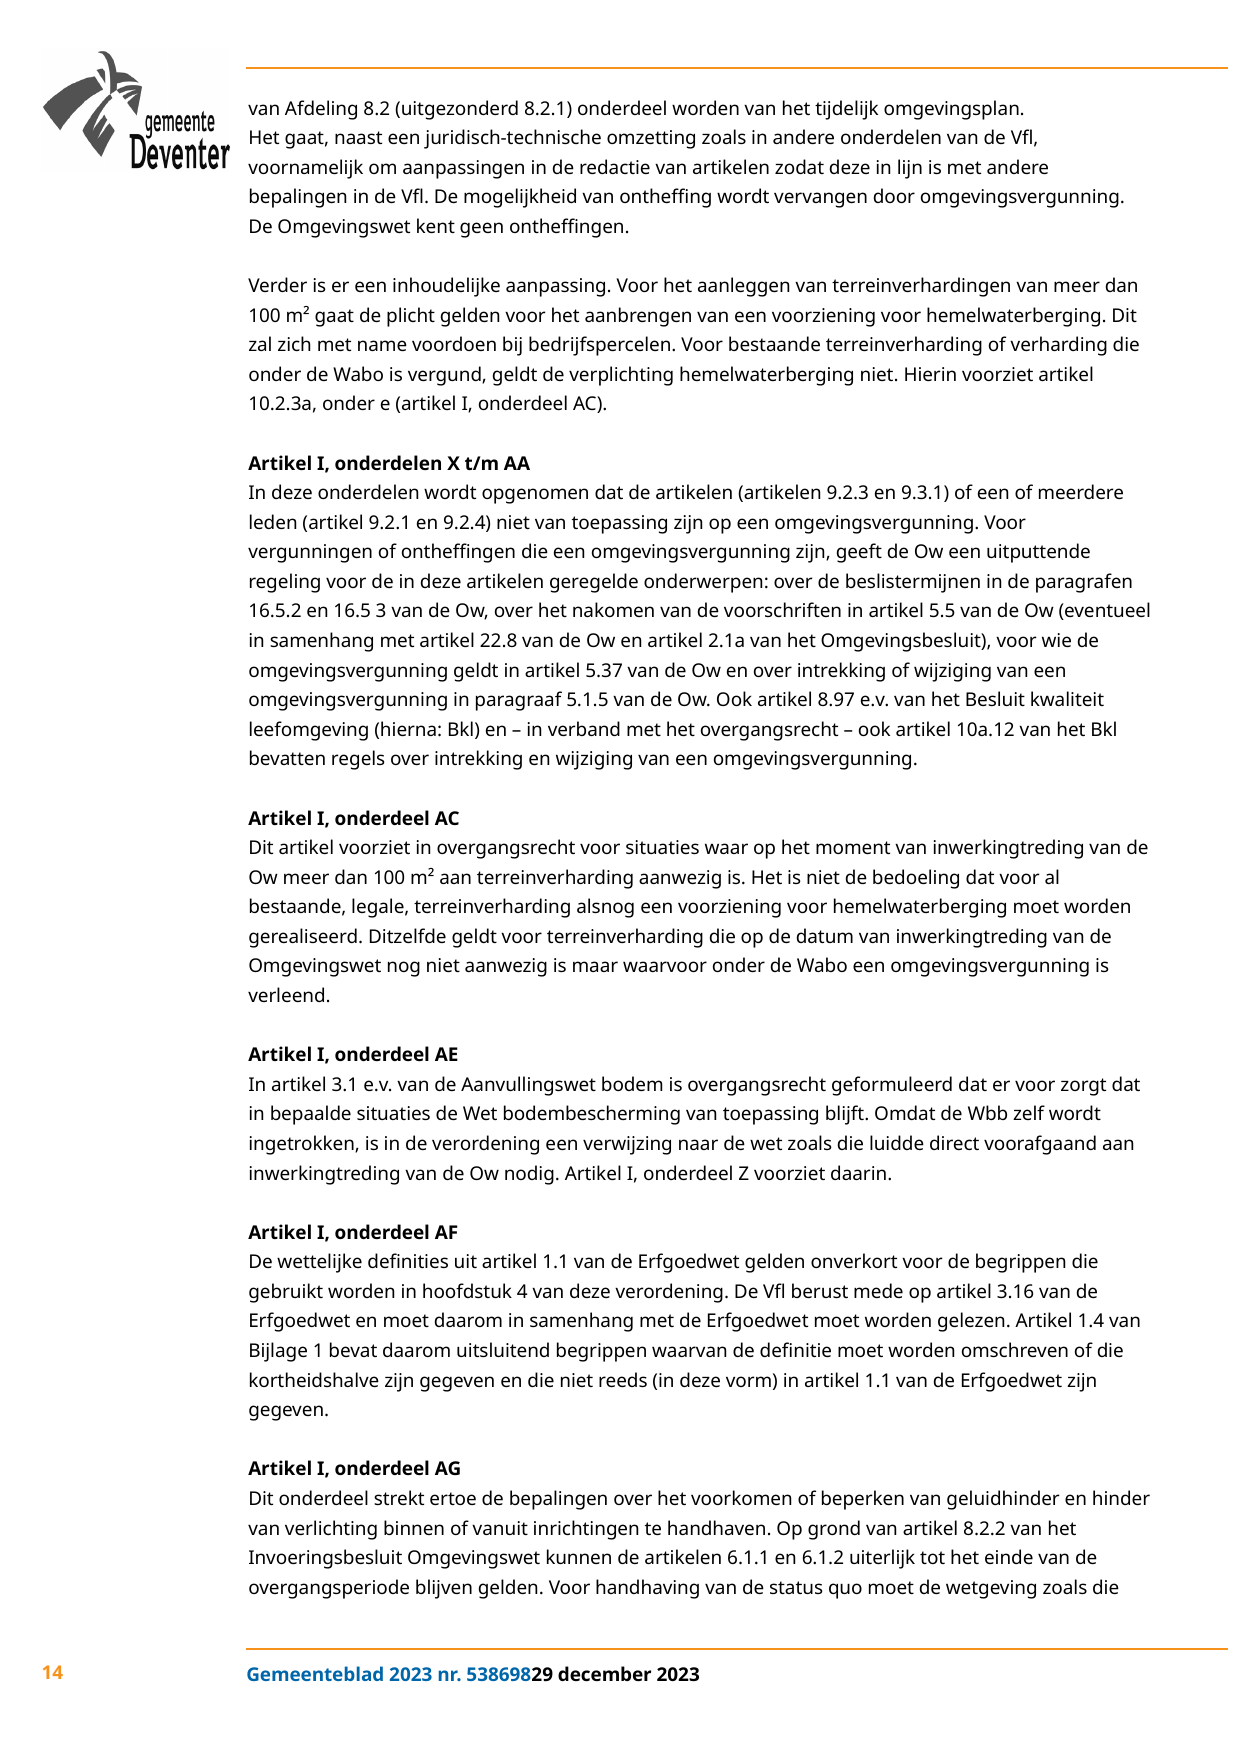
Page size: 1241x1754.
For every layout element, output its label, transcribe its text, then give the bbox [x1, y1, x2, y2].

text Artikel I, onderdeel AC [248, 805, 1152, 831]
text In artikel 3.1 e.v. van de Aanvullingswet bodem is overgangsrecht geformuleerd dat er voor zorgt dat in bepaalde situaties de Wet bodembescherming van toepassing blijft. Omdat de Wbb zelf wordt ingetrokken, is in de verordening een verwijzing naar de wet zoals die luidde direct voorafgaand aan inwerkingtreding van de Ow nodig. Artikel I, onderdeel Z voorziet daarin. [248, 1071, 1152, 1186]
text Artikel I, onderdeel AE [248, 1041, 1152, 1067]
text Dit onderdeel strekt ertoe de bepalingen over het voorkomen of beperken van geluidhinder en hinder van verlichting binnen of vanuit inrichtingen te handhaven. Op grond van artikel 8.2.2 van het Invoeringsbesluit Omgevingswet kunnen de artikelen 6.1.1 en 6.1.2 uiterlijk tot het einde van de overgangsperiode blijven gelden. Voor handhaving van de status quo moet de wetgeving zoals die [248, 1485, 1152, 1600]
text van Afdeling 8.2 (uitgezonderd 8.2.1) onderdeel worden van het tijdelijk omgevingsplan. [248, 95, 1152, 121]
text Artikel I, onderdelen X t/m AA [248, 450, 1152, 476]
text Artikel I, onderdeel AG [248, 1456, 1152, 1481]
text Verder is er een inhoudelijke aanpassing. Voor het aanleggen van terreinverhardingen van meer dan 100 m² gaat de plicht gelden voor het aanbrengen van een voorziening voor hemelwaterberging. Dit zal zich met name voordoen bij bedrijfspercelen. Voor bestaande terreinverharding of verharding die onder de Wabo is vergund, geldt de verplichting hemelwaterberging niet. Hierin voorziet artikel 10.2.3a, onder e (artikel I, onderdeel AC). [248, 272, 1152, 416]
text Dit artikel voorziet in overgangsrecht voor situaties waar op het moment van inwerkingtreding van de Ow meer dan 100 m² aan terreinverharding aanwezig is. Het is niet de bedoeling dat voor al bestaande, legale, terreinverharding alsnog een voorziening voor hemelwaterberging moet worden gerealiseerd. Ditzelfde geldt voor terreinverharding die op de datum van inwerkingtreding van de Omgevingswet nog niet aanwezig is maar waarvoor onder de Wabo een omgevingsvergunning is verleend. [248, 834, 1152, 1008]
text Het gaat, naast een juridisch-technische omzetting zoals in andere onderdelen van de Vfl, voornamelijk om aanpassingen in de redactie van artikelen zodat deze in lijn is met andere bepalingen in de Vfl. De mogelijkheid van ontheffing wordt vervangen door omgevingsvergunning. De Omgevingswet kent geen ontheffingen. [248, 124, 1152, 239]
text De wettelijke definities uit artikel 1.1 van de Erfgoedwet gelden onverkort voor de begrippen die gebruikt worden in hoofdstuk 4 van deze verordening. De Vfl berust mede op artikel 3.16 van de Erfgoedwet en moet daarom in samenhang met de Erfgoedwet moet worden gelezen. Artikel 1.4 van Bijlage 1 bevat daarom uitsluitend begrippen waarvan de definitie moet worden omschreven of die kortheidshalve zijn gegeven en die niet reeds (in deze vorm) in artikel 1.1 van de Erfgoedwet zijn gegeven. [248, 1248, 1152, 1422]
text Artikel I, onderdeel AF [248, 1219, 1152, 1245]
text In deze onderdelen wordt opgenomen dat de artikelen (artikelen 9.2.3 en 9.3.1) of een of meerdere leden (artikel 9.2.1 en 9.2.4) niet van toepassing zijn op een omgevingsvergunning. Voor vergunningen of ontheffingen die een omgevingsvergunning zijn, geeft de Ow een uitputtende regeling voor de in deze artikelen geregelde onderwerpen: over de beslistermijnen in de paragrafen 16.5.2 en 16.5 3 van de Ow, over het nakomen van de voorschriften in artikel 5.5 van de Ow (eventueel in samenhang met artikel 22.8 van de Ow en artikel 2.1a van het Omgevingsbesluit), voor wie de omgevingsvergunning geldt in artikel 5.37 van de Ow en over intrekking of wijziging van een omgevingsvergunning in paragraaf 5.1.5 van de Ow. Ook artikel 8.97 e.v. van het Besluit kwaliteit leefomgeving (hierna: Bkl) en – in verband met het overgangsrecht – ook artikel 10a.12 van het Bkl bevatten regels over intrekking en wijziging van een omgevingsvergunning. [248, 479, 1152, 771]
picture [41, 47, 231, 172]
